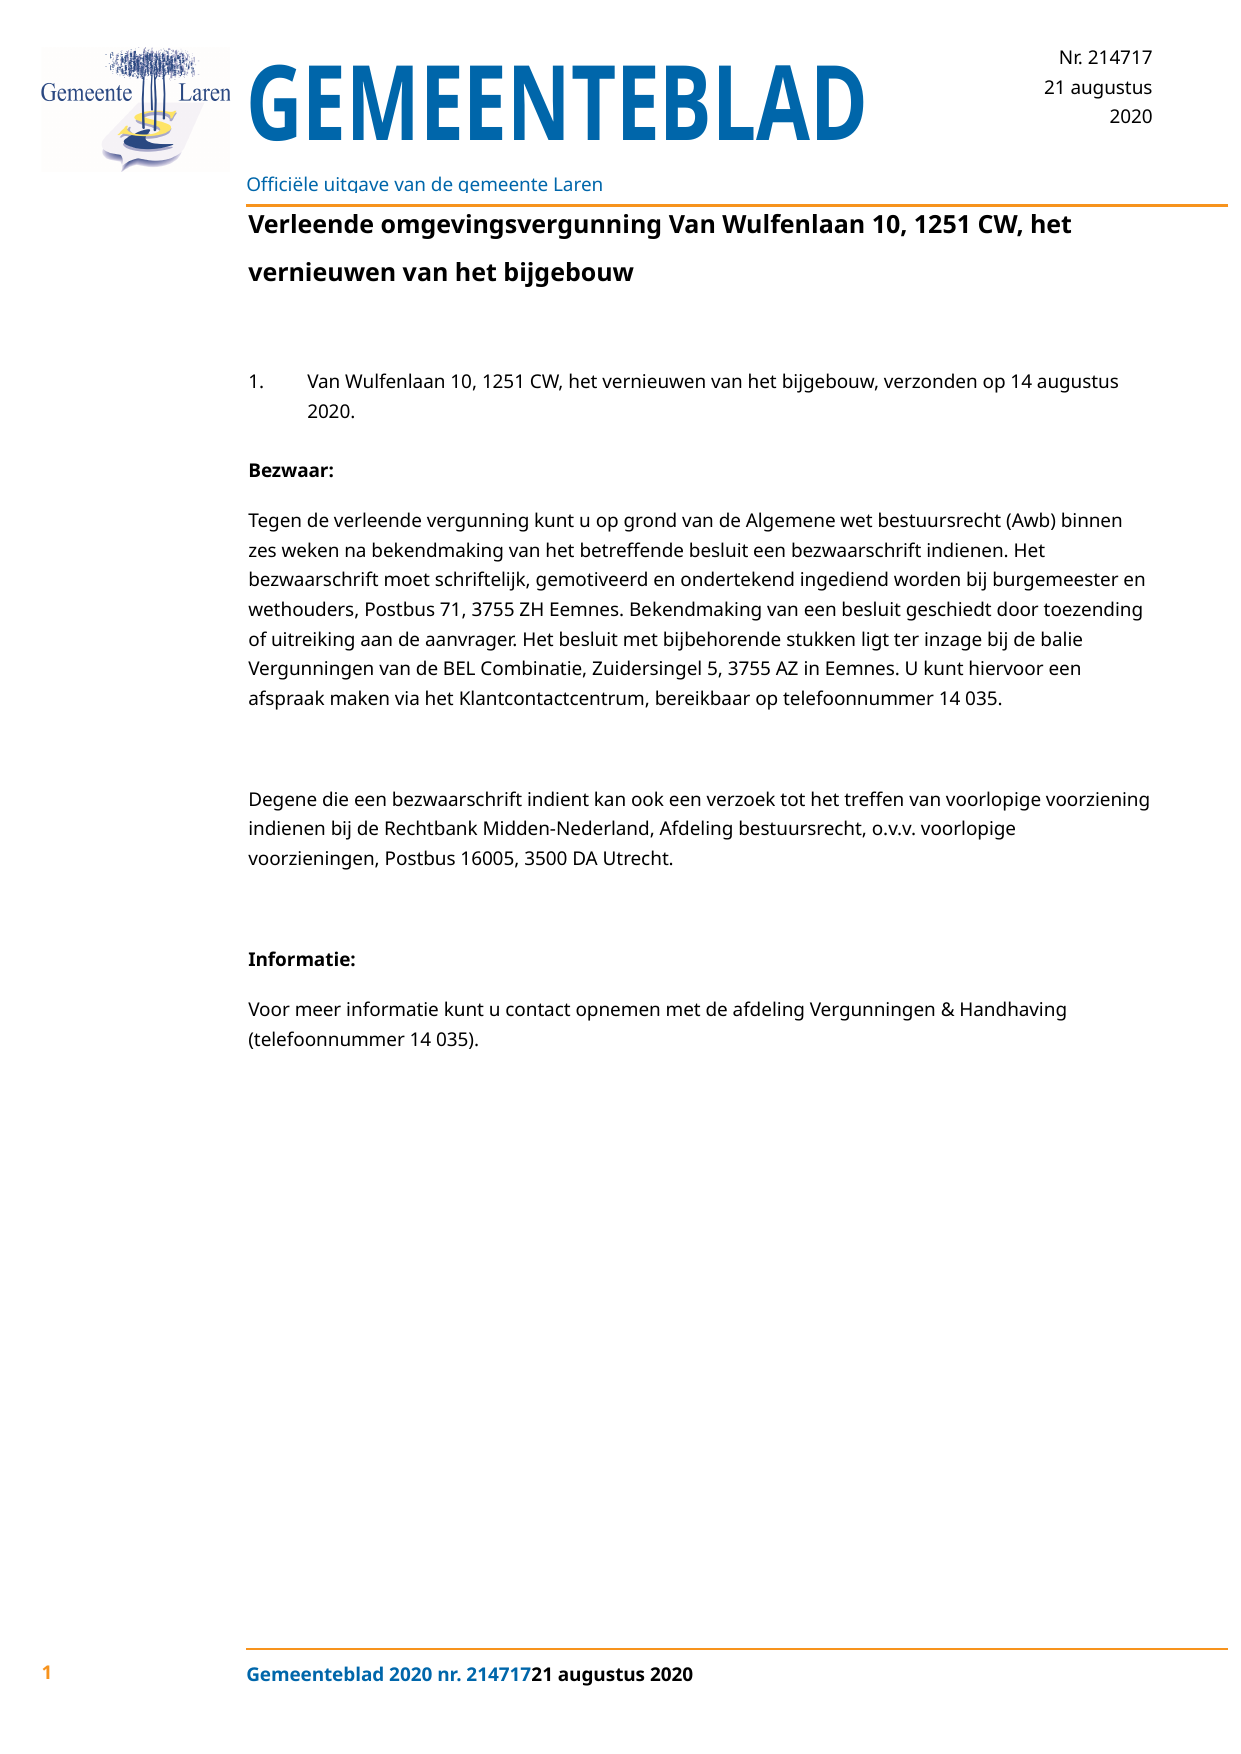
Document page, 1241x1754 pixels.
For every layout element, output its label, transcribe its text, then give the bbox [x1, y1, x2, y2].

text Voor meer informatie kunt u contact opnemen met de afdeling Vergunningen & Handhaving (telefoonnummer 14 035). [248, 996, 1152, 1052]
list Van Wulfenlaan 10, 1251 CW, het vernieuwen van het bijgebouw, verzonden op 14 augustus 2020. [248, 368, 1152, 424]
text Tegen de verleende vergunning kunt u op grond van de Algemene wet bestuursrecht (Awb) binnen zes weken na bekendmaking van het betreffende besluit een bezwaarschrift indienen. Het bezwaarschrift moet schriftelijk, gemotiveerd en ondertekend ingediend worden bij burgemeester en wethouders, Postbus 71, 3755 ZH Eemnes. Bekendmaking van een besluit geschiedt door toezending of uitreiking aan de aanvrager. Het besluit met bijbehorende stukken ligt ter inzage bij de balie Vergunningen van de BEL Combinatie, Zuidersingel 5, 3755 AZ in Eemnes. U kunt hiervoor een afspraak maken via het Klantcontactcentrum, bereikbaar op telefoonnummer 14 035. [248, 507, 1152, 711]
text Verleende omgevingsvergunning Van Wulfenlaan 10, 1251 CW, het vernieuwen van het bijgebouw [248, 207, 1152, 288]
picture [41, 47, 231, 172]
text Informatie: [248, 946, 1152, 972]
text Degene die een bezwaarschrift indient kan ook een verzoek tot het treffen van voorlopige voorziening indienen bij de Rechtbank Midden-Nederland, Afdeling bestuursrecht, o.v.v. voorlopige voorzieningen, Postbus 16005, 3500 DA Utrecht. [248, 786, 1152, 871]
text Bezwaar: [248, 457, 1152, 483]
